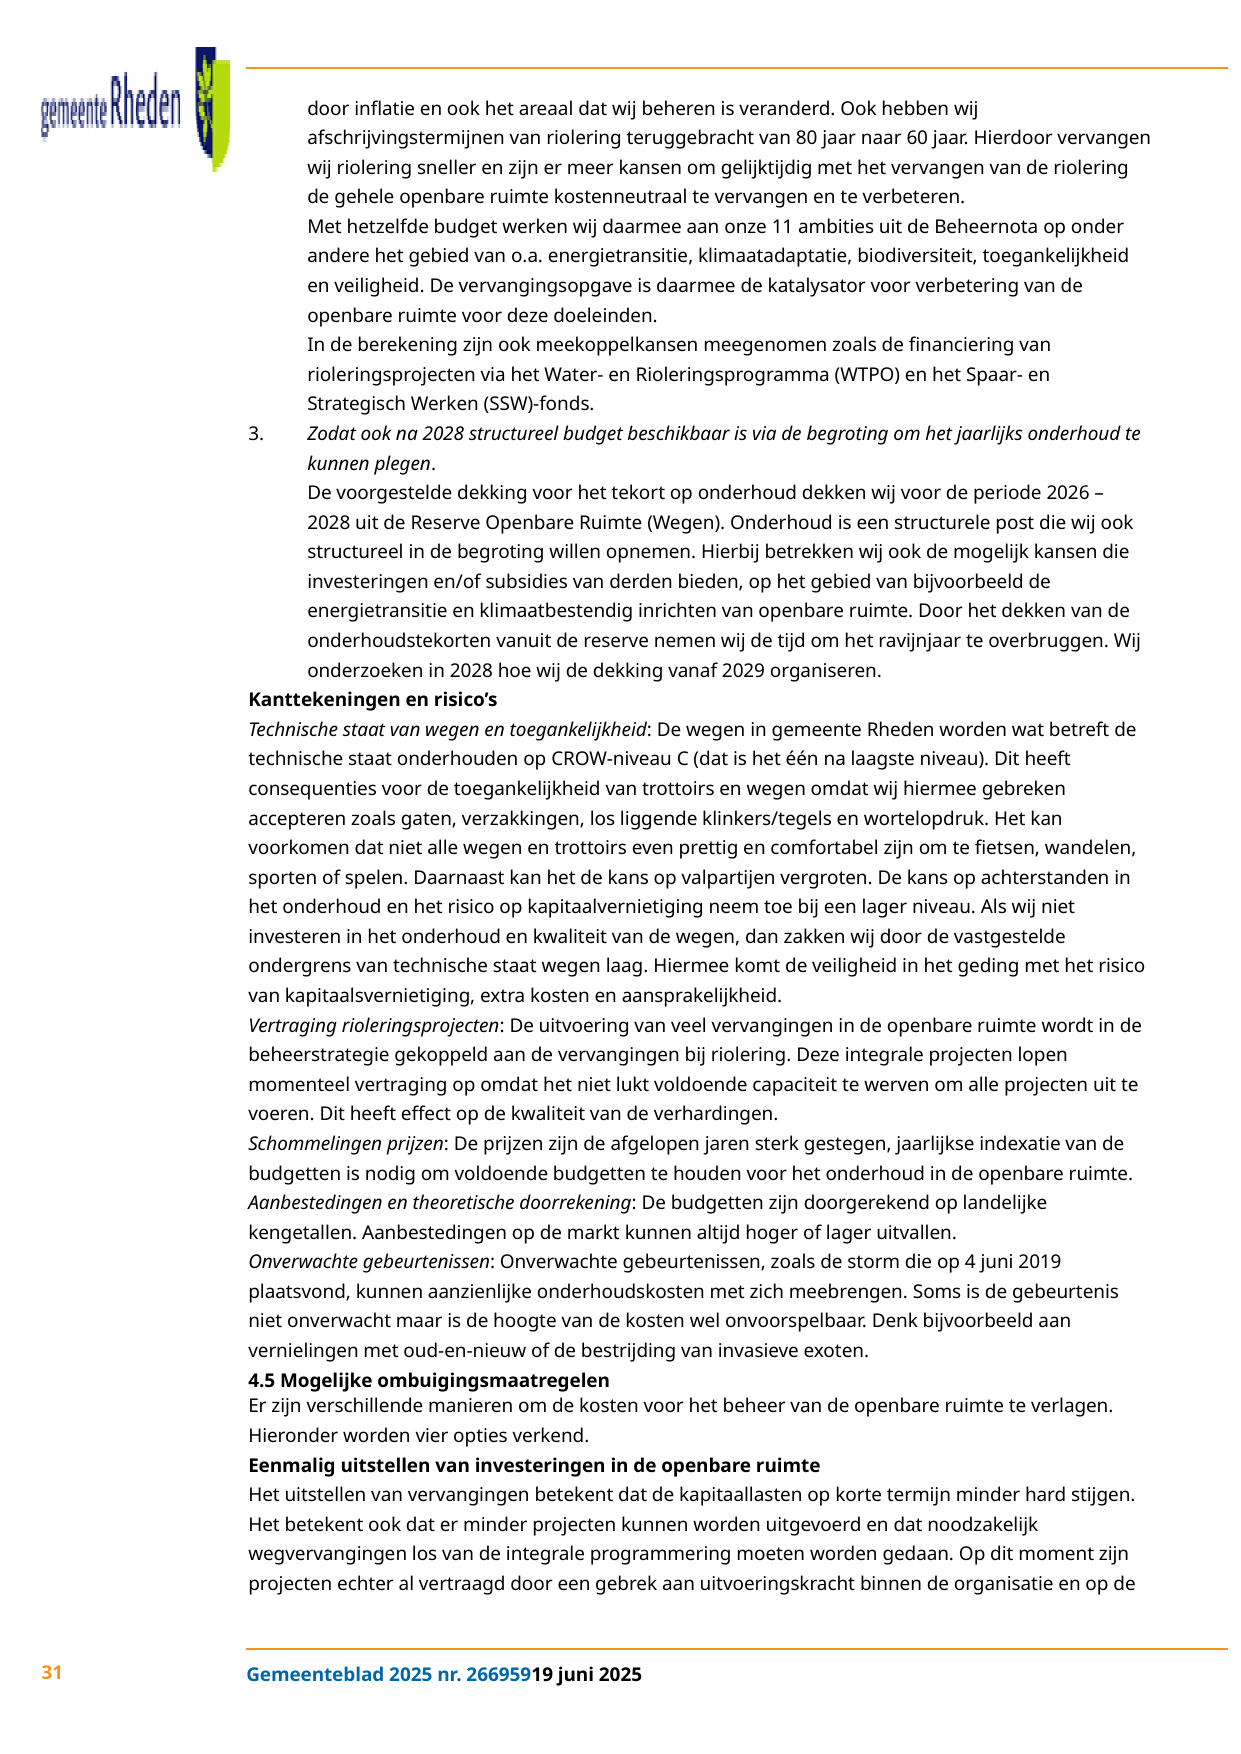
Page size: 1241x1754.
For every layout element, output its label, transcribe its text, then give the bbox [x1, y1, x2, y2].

text Het uitstellen van vervangingen betekent dat de kapitaallasten op korte termijn minder hard stijgen. Het betekent ook dat er minder projecten kunnen worden uitgevoerd en dat noodzakelijk wegvervangingen los van de integrale programmering moeten worden gedaan. Op dit moment zijn projecten echter al vertraagd door een gebrek aan uitvoeringskracht binnen de organisatie en op de [248, 1481, 1152, 1596]
list door inflatie en ook het areaal dat wij beheren is veranderd. Ook hebben wij afschrijvingstermijnen van riolering teruggebracht van 80 jaar naar 60 jaar. Hierdoor vervangen wij riolering sneller en zijn er meer kansen om gelijktijdig met het vervangen van de riolering de gehele openbare ruimte kostenneutraal te vervangen en te verbeteren. [248, 95, 1152, 209]
text 4.5 Mogelijke ombuigingsmaatregelen [248, 1367, 1152, 1393]
list In de berekening zijn ook meekoppelkansen meegenomen zoals de financiering van rioleringsprojecten via het Water- en Rioleringsprogramma (WTPO) en het Spaar- en Strategisch Werken (SSW)-fonds. [248, 331, 1152, 416]
text Kanttekeningen en risico’s [248, 686, 1152, 712]
text Schommelingen prijzen: De prijzen zijn de afgelopen jaren sterk gestegen, jaarlijkse indexatie van de budgetten is nodig om voldoende budgetten te houden voor het onderhoud in de openbare ruimte. [248, 1130, 1152, 1186]
list De voorgestelde dekking voor het tekort op onderhoud dekken wij voor de periode 2026 – 2028 uit de Reserve Openbare Ruimte (Wegen). Onderhoud is een structurele post die wij ook structureel in de begroting willen opnemen. Hierbij betrekken wij ook de mogelijk kansen die investeringen en/of subsidies van derden bieden, op het gebied van bijvoorbeeld de energietransitie en klimaatbestendig inrichten van openbare ruimte. Door het dekken van de onderhoudstekorten vanuit de reserve nemen wij de tijd om het ravijnjaar te overbruggen. Wij onderzoeken in 2028 hoe wij de dekking vanaf 2029 organiseren. [248, 479, 1152, 683]
list Zodat ook na 2028 structureel budget beschikbaar is via de begroting om het jaarlijks onderhoud te kunnen plegen. [248, 420, 1152, 476]
text Technische staat van wegen en toegankelijkheid: De wegen in gemeente Rheden worden wat betreft de technische staat onderhouden op CROW-niveau C (dat is het één na laagste niveau). Dit heeft consequenties voor de toegankelijkheid van trottoirs en wegen omdat wij hiermee gebreken accepteren zoals gaten, verzakkingen, los liggende klinkers/tegels en wortelopdruk. Het kan voorkomen dat niet alle wegen en trottoirs even prettig en comfortabel zijn om te fietsen, wandelen, sporten of spelen. Daarnaast kan het de kans op valpartijen vergroten. De kans op achterstanden in het onderhoud en het risico op kapitaalvernietiging neem toe bij een lager niveau. Als wij niet investeren in het onderhoud en kwaliteit van de wegen, dan zakken wij door de vastgestelde ondergrens van technische staat wegen laag. Hiermee komt de veiligheid in het geding met het risico van kapitaalsvernietiging, extra kosten en aansprakelijkheid. [248, 716, 1152, 1008]
text Vertraging rioleringsprojecten: De uitvoering van veel vervangingen in de openbare ruimte wordt in de beheerstrategie gekoppeld aan de vervangingen bij riolering. Deze integrale projecten lopen momenteel vertraging op omdat het niet lukt voldoende capaciteit te werven om alle projecten uit te voeren. Dit heeft effect op de kwaliteit van de verhardingen. [248, 1012, 1152, 1126]
list Met hetzelfde budget werken wij daarmee aan onze 11 ambities uit de Beheernota op onder andere het gebied van o.a. energietransitie, klimaatadaptatie, biodiversiteit, toegankelijkheid en veiligheid. De vervangingsopgave is daarmee de katalysator voor verbetering van de openbare ruimte voor deze doeleinden. [248, 213, 1152, 328]
text Aanbestedingen en theoretische doorrekening: De budgetten zijn doorgerekend op landelijke kengetallen. Aanbestedingen op de markt kunnen altijd hoger of lager uitvallen. [248, 1189, 1152, 1245]
text Onverwachte gebeurtenissen: Onverwachte gebeurtenissen, zoals de storm die op 4 juni 2019 plaatsvond, kunnen aanzienlijke onderhoudskosten met zich meebrengen. Soms is de gebeurtenis niet onverwacht maar is de hoogte van de kosten wel onvoorspelbaar. Denk bijvoorbeeld aan vernielingen met oud-en-nieuw of de bestrijding van invasieve exoten. [248, 1248, 1152, 1363]
text Eenmalig uitstellen van investeringen in de openbare ruimte [248, 1452, 1152, 1477]
text Er zijn verschillende manieren om de kosten voor het beheer van de openbare ruimte te verlagen. Hieronder worden vier opties verkend. [248, 1393, 1152, 1448]
picture [41, 47, 231, 172]
